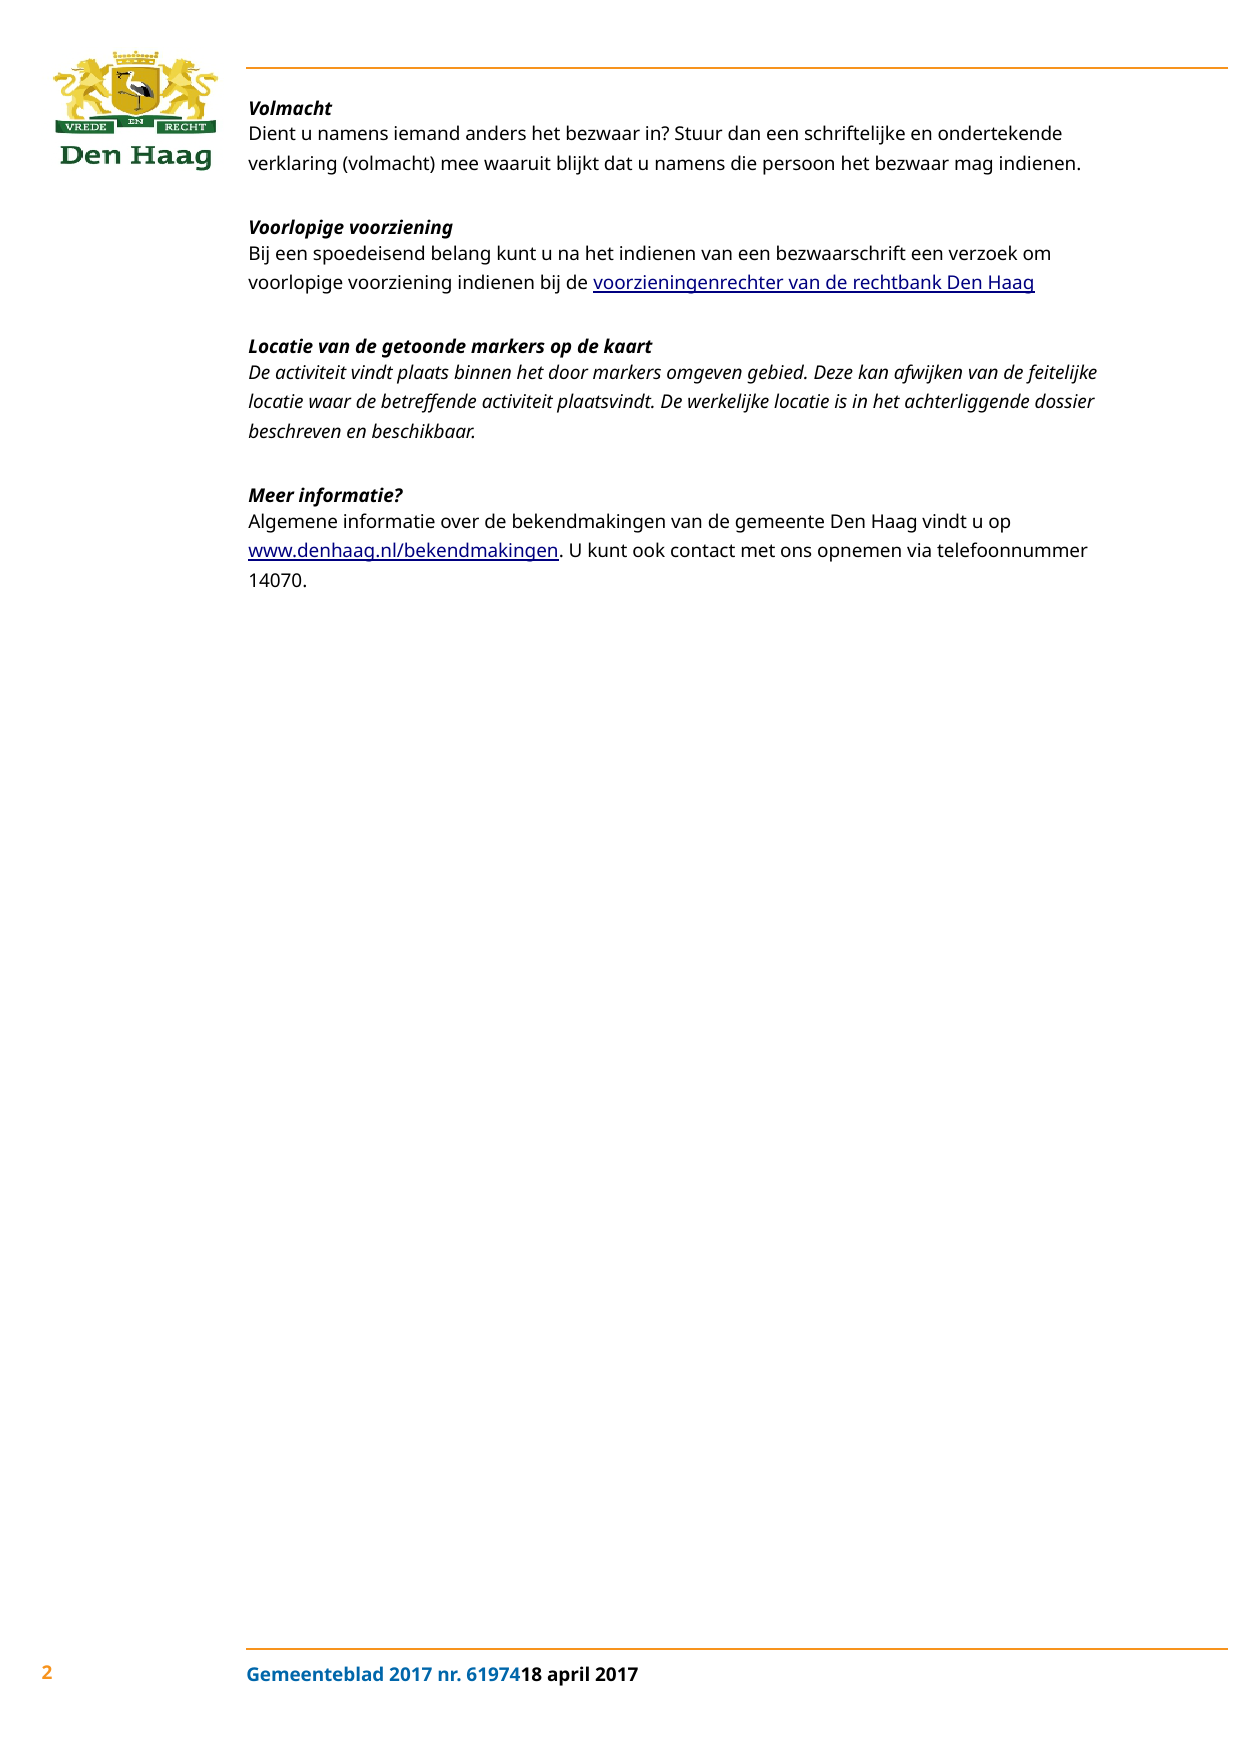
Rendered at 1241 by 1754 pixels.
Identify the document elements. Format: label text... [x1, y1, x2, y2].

text Dient u namens iemand anders het bezwaar in? Stuur dan een schriftelijke en ondertekende verklaring (volmacht) mee waaruit blijkt dat u namens die persoon het bezwaar mag indienen. [248, 121, 1152, 176]
text Voorlopige voorziening [248, 214, 1152, 240]
text Algemene informatie over de bekendmakingen van de gemeente Den Haag vindt u op www.denhaag.nl/bekendmakingen. U kunt ook contact met ons opnemen via telefoonnummer 14070. [248, 508, 1152, 593]
text Bij een spoedeisend belang kunt u na het indienen van een bezwaarschrift een verzoek om voorlopige voorziening indienen bij de voorzieningenrechter van de rechtbank Den Haag [248, 240, 1152, 295]
text Volmacht [248, 95, 1152, 121]
text De activiteit vindt plaats binnen het door markers omgeven gebied. Deze kan afwijken van de feitelijke locatie waar de betreffende activiteit plaatsvindt. De werkelijke locatie is in het achterliggende dossier beschreven en beschikbaar. [248, 359, 1152, 444]
picture [41, 47, 231, 172]
text Meer informatie? [248, 482, 1152, 508]
text Locatie van de getoonde markers op de kaart [248, 333, 1152, 359]
